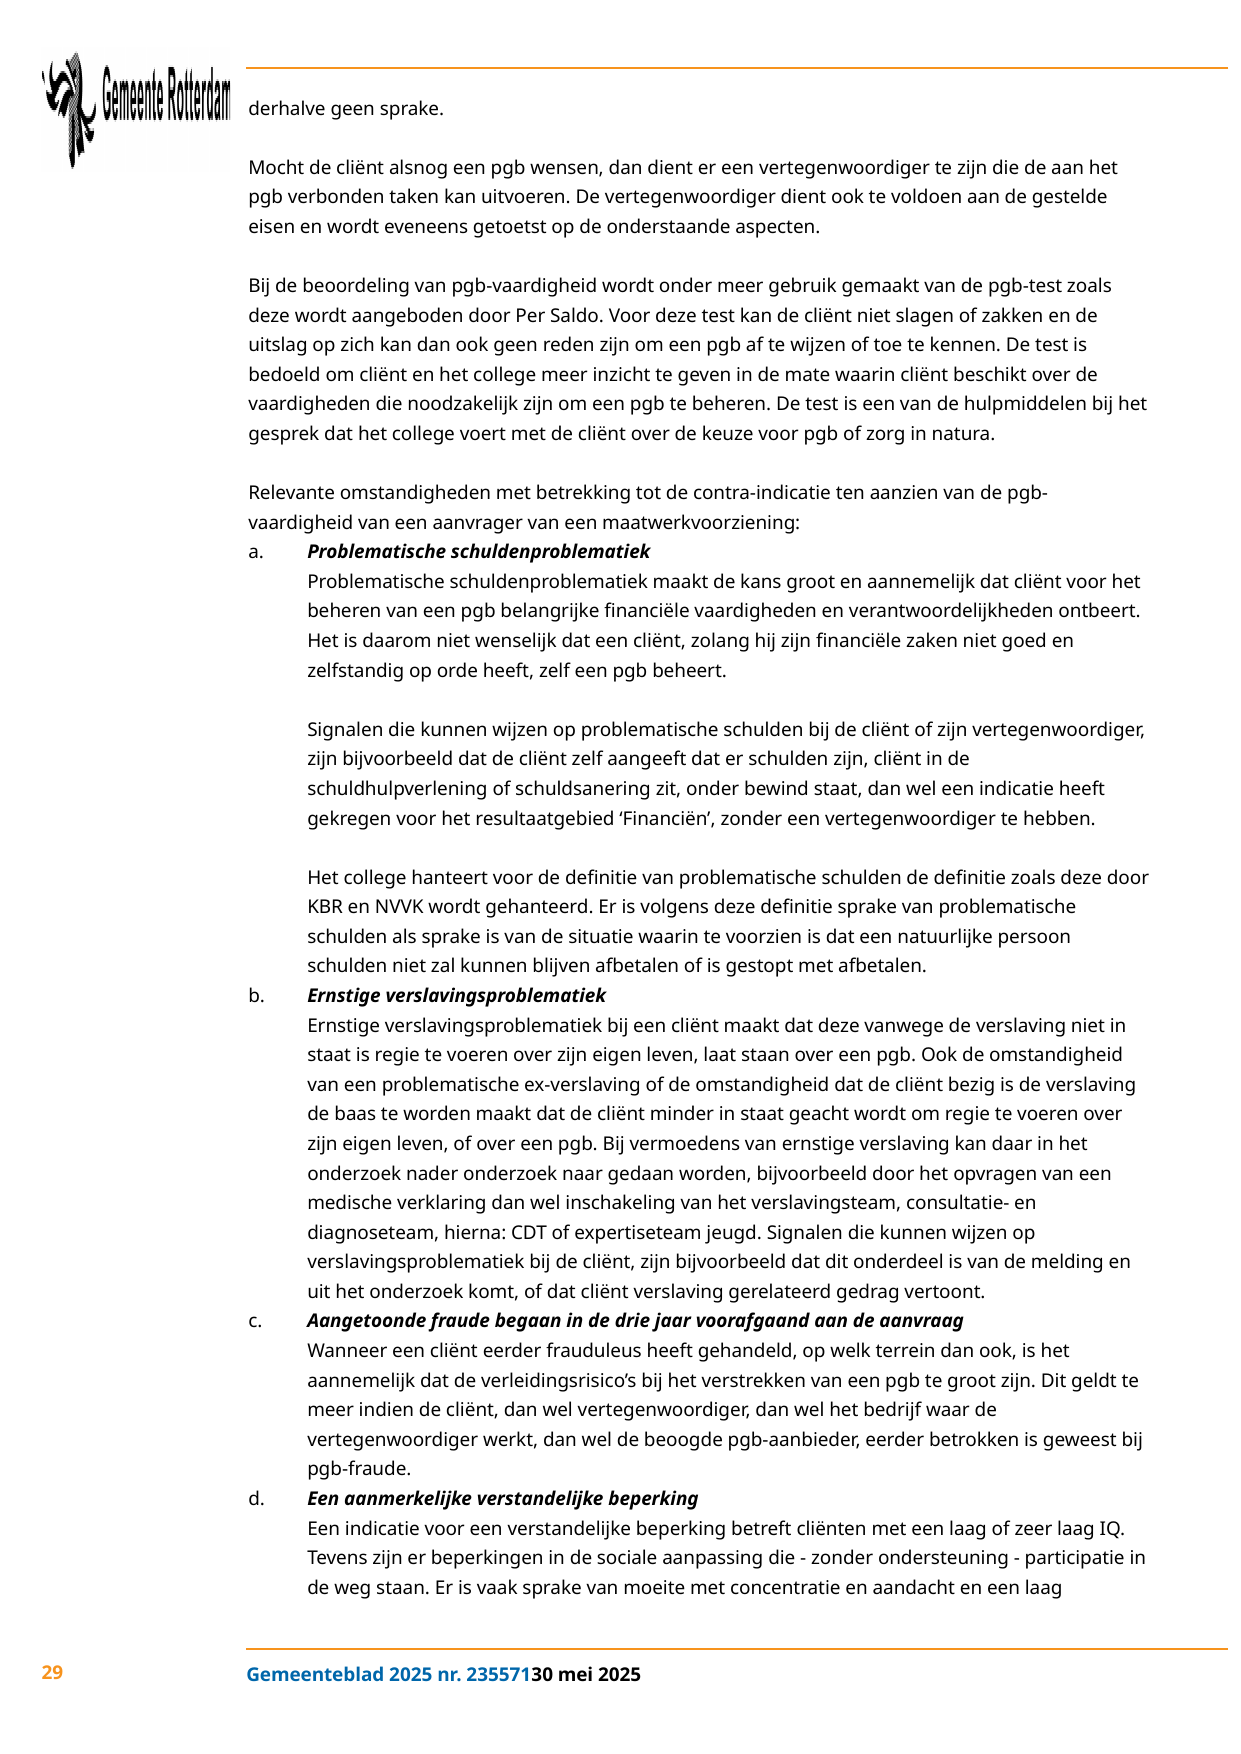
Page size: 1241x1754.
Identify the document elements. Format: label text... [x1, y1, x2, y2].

text Bij de beoordeling van pgb-vaardigheid wordt onder meer gebruik gemaakt van de pgb-test zoals deze wordt aangeboden door Per Saldo. Voor deze test kan de cliënt niet slagen of zakken en de uitslag op zich kan dan ook geen reden zijn om een pgb af te wijzen of toe te kennen. De test is bedoeld om cliënt en het college meer inzicht te geven in de mate waarin cliënt beschikt over de vaardigheden die noodzakelijk zijn om een pgb te beheren. De test is een van de hulpmiddelen bij het gesprek dat het college voert met de cliënt over de keuze voor pgb of zorg in natura. [248, 272, 1152, 446]
list Signalen die kunnen wijzen op problematische schulden bij de cliënt of zijn vertegenwoordiger, zijn bijvoorbeeld dat de cliënt zelf aangeeft dat er schulden zijn, cliënt in de schuldhulpverlening of schuldsanering zit, onder bewind staat, dan wel een indicatie heeft gekregen voor het resultaatgebied ‘Financiën’, zonder een vertegenwoordiger te hebben. [248, 716, 1152, 831]
list Aangetoonde fraude begaan in de drie jaar voorafgaand aan de aanvraag [248, 1308, 1152, 1333]
list Het college hanteert voor de definitie van problematische schulden de definitie zoals deze door KBR en NVVK wordt gehanteerd. Er is volgens deze definitie sprake van problematische schulden als sprake is van de situatie waarin te voorzien is dat een natuurlijke persoon schulden niet zal kunnen blijven afbetalen of is gestopt met afbetalen. [248, 864, 1152, 978]
text derhalve geen sprake. [248, 95, 1152, 121]
list Ernstige verslavingsproblematiek bij een cliënt maakt dat deze vanwege de verslaving niet in staat is regie te voeren over zijn eigen leven, laat staan over een pgb. Ook de omstandigheid van een problematische ex-verslaving of de omstandigheid dat de cliënt bezig is de verslaving de baas te worden maakt dat de cliënt minder in staat geacht wordt om regie te voeren over zijn eigen leven, of over een pgb. Bij vermoedens van ernstige verslaving kan daar in het onderzoek nader onderzoek naar gedaan worden, bijvoorbeeld door het opvragen van een medische verklaring dan wel inschakeling van het verslavingsteam, consultatie- en diagnoseteam, hierna: CDT of expertiseteam jeugd. Signalen die kunnen wijzen op verslavingsproblematiek bij de cliënt, zijn bijvoorbeeld dat dit onderdeel is van de melding en uit het onderzoek komt, of dat cliënt verslaving gerelateerd gedrag vertoont. [248, 1012, 1152, 1304]
list Een indicatie voor een verstandelijke beperking betreft cliënten met een laag of zeer laag IQ. Tevens zijn er beperkingen in de sociale aanpassing die - zonder ondersteuning - participatie in de weg staan. Er is vaak sprake van moeite met concentratie en aandacht en een laag [248, 1515, 1152, 1600]
picture [41, 47, 231, 172]
text Relevante omstandigheden met betrekking tot de contra-indicatie ten aanzien van de pgb-vaardigheid van een aanvrager van een maatwerkvoorziening: [248, 479, 1152, 535]
list Een aanmerkelijke verstandelijke beperking [248, 1485, 1152, 1511]
text Mocht de cliënt alsnog een pgb wensen, dan dient er een vertegenwoordiger te zijn die de aan het pgb verbonden taken kan uitvoeren. De vertegenwoordiger dient ook te voldoen aan de gestelde eisen en wordt eveneens getoetst op de onderstaande aspecten. [248, 154, 1152, 239]
list Wanneer een cliënt eerder frauduleus heeft gehandeld, op welk terrein dan ook, is het aannemelijk dat de verleidingsrisico’s bij het verstrekken van een pgb te groot zijn. Dit geldt te meer indien de cliënt, dan wel vertegenwoordiger, dan wel het bedrijf waar de vertegenwoordiger werkt, dan wel de beoogde pgb-aanbieder, eerder betrokken is geweest bij pgb-fraude. [248, 1337, 1152, 1481]
list Problematische schuldenproblematiek maakt de kans groot en aannemelijk dat cliënt voor het beheren van een pgb belangrijke financiële vaardigheden en verantwoordelijkheden ontbeert. Het is daarom niet wenselijk dat een cliënt, zolang hij zijn financiële zaken niet goed en zelfstandig op orde heeft, zelf een pgb beheert. [248, 568, 1152, 683]
list Problematische schuldenproblematiek [248, 538, 1152, 564]
list Ernstige verslavingsproblematiek [248, 982, 1152, 1008]
